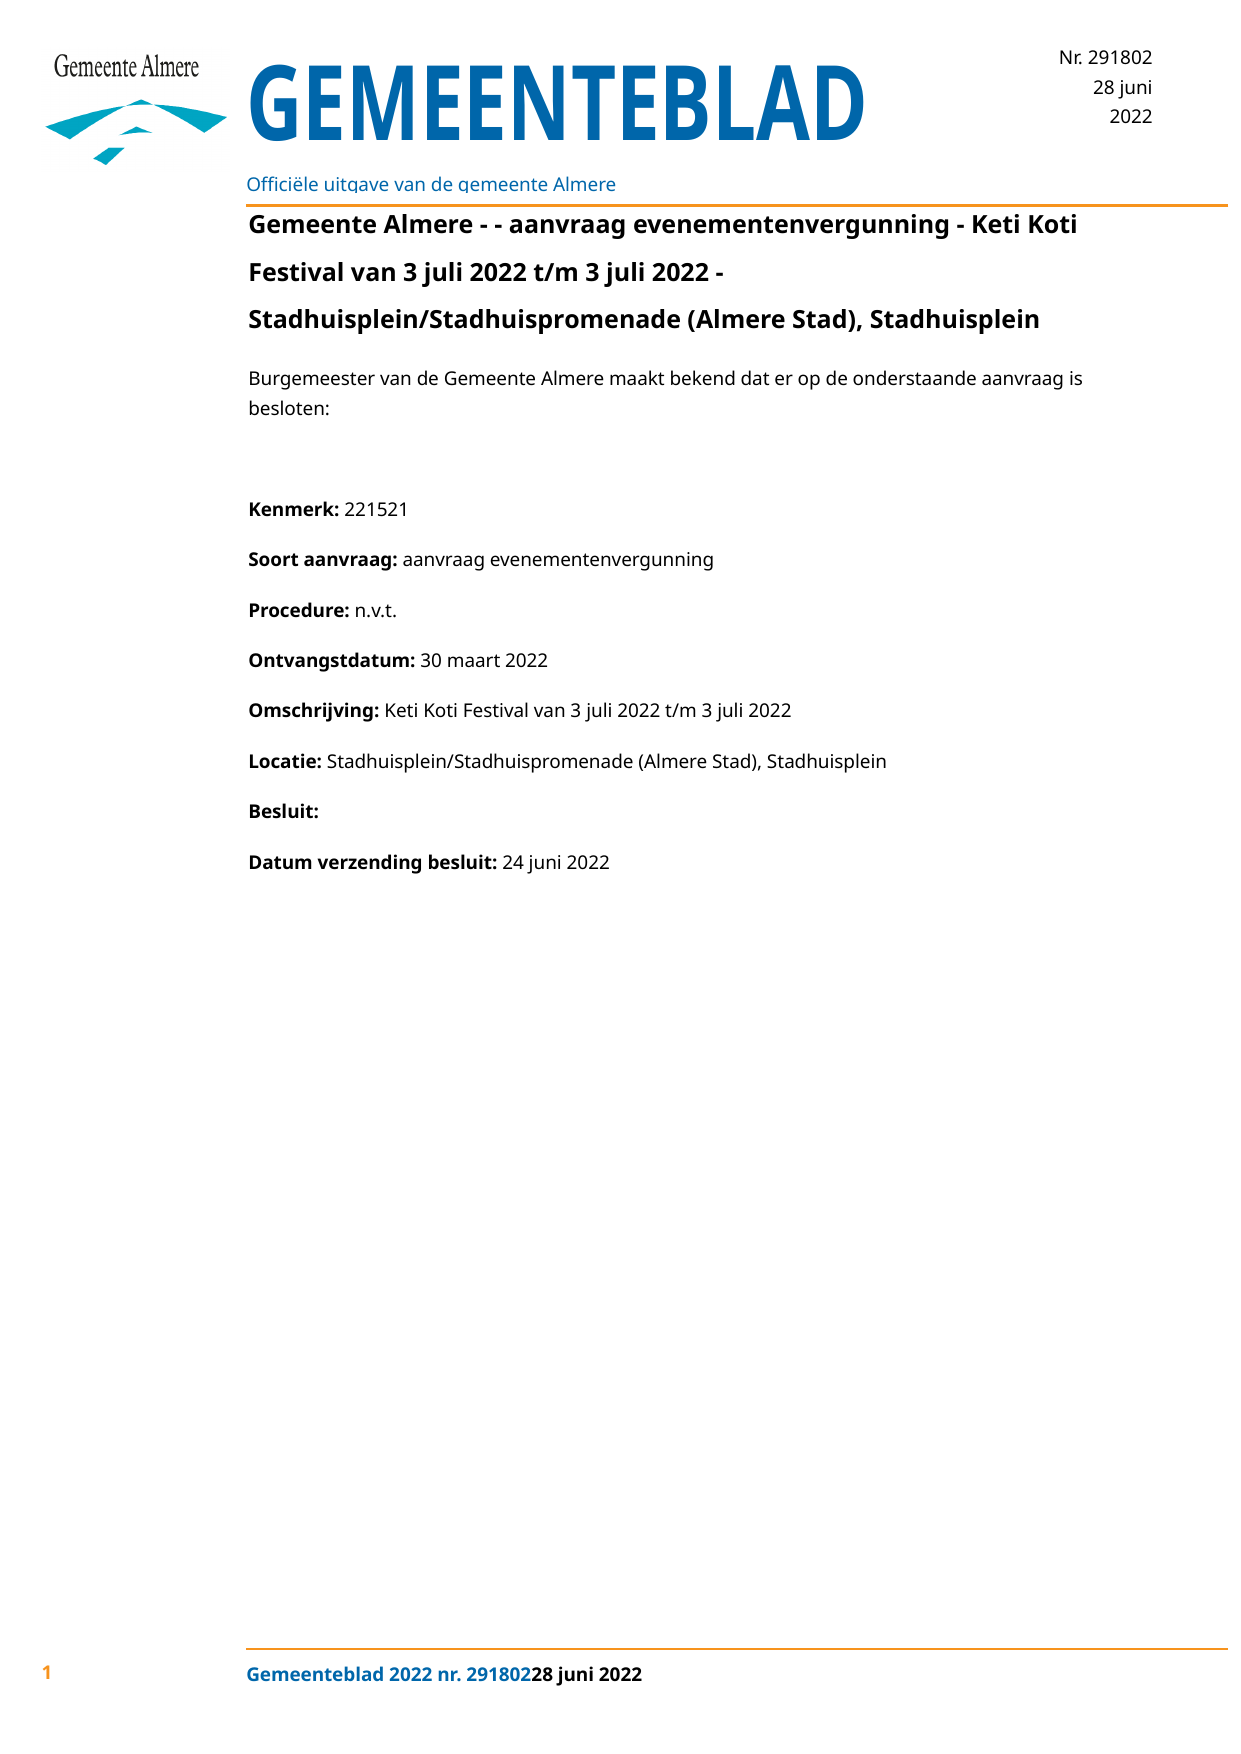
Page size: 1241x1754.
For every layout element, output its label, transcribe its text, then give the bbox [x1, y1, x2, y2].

text Besluit: [248, 798, 1152, 824]
text Ontvangstdatum: 30 maart 2022 [248, 647, 1152, 673]
text Kenmerk: 221521 [248, 496, 1152, 522]
picture [41, 47, 231, 172]
text Procedure: n.v.t. [248, 597, 1152, 622]
text Datum verzending besluit: 24 juni 2022 [248, 849, 1152, 874]
text Locatie: Stadhuisplein/Stadhuispromenade (Almere Stad), Stadhuisplein [248, 748, 1152, 774]
text Soort aanvraag: aanvraag evenementenvergunning [248, 546, 1152, 572]
text Burgemeester van de Gemeente Almere maakt bekend dat er op de onderstaande aanvraag is besloten: [248, 366, 1152, 421]
text Gemeente Almere - - aanvraag evenementenvergunning - Keti Koti Festival van 3 juli 2022 t/m 3 juli 2022 - Stadhuisplein/Stadhuispromenade (Almere Stad), Stadhuisplein [248, 207, 1152, 336]
text Omschrijving: Keti Koti Festival van 3 juli 2022 t/m 3 juli 2022 [248, 698, 1152, 723]
